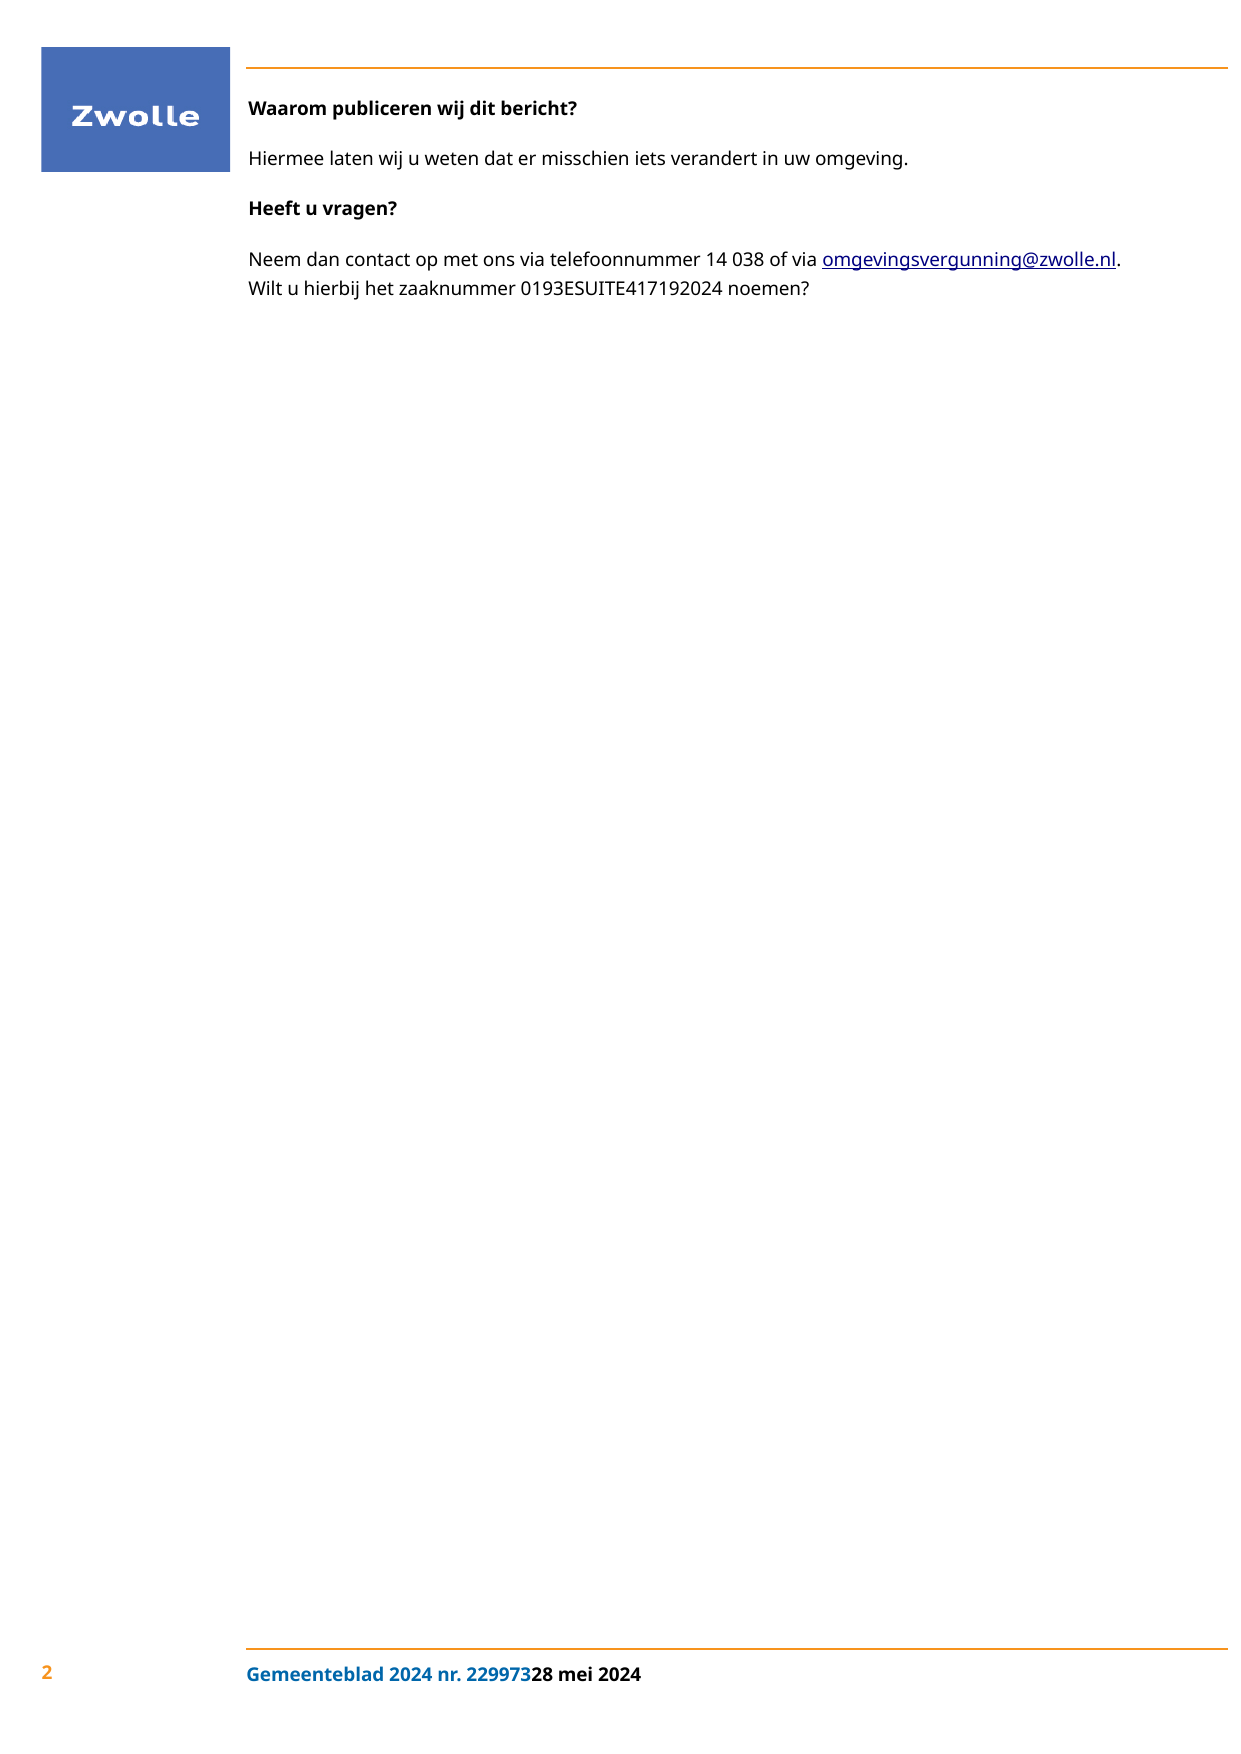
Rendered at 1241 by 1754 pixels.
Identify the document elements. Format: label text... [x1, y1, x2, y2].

text Waarom publiceren wij dit bericht? [248, 95, 1152, 121]
text Neem dan contact op met ons via telefoonnummer 14 038 of via omgevingsvergunning@zwolle.nl. Wilt u hierbij het zaaknummer 0193ESUITE417192024 noemen? [248, 246, 1152, 301]
picture [41, 47, 231, 172]
text Hiermee laten wij u weten dat er misschien iets verandert in uw omgeving. [248, 145, 1152, 171]
text Heeft u vragen? [248, 196, 1152, 221]
